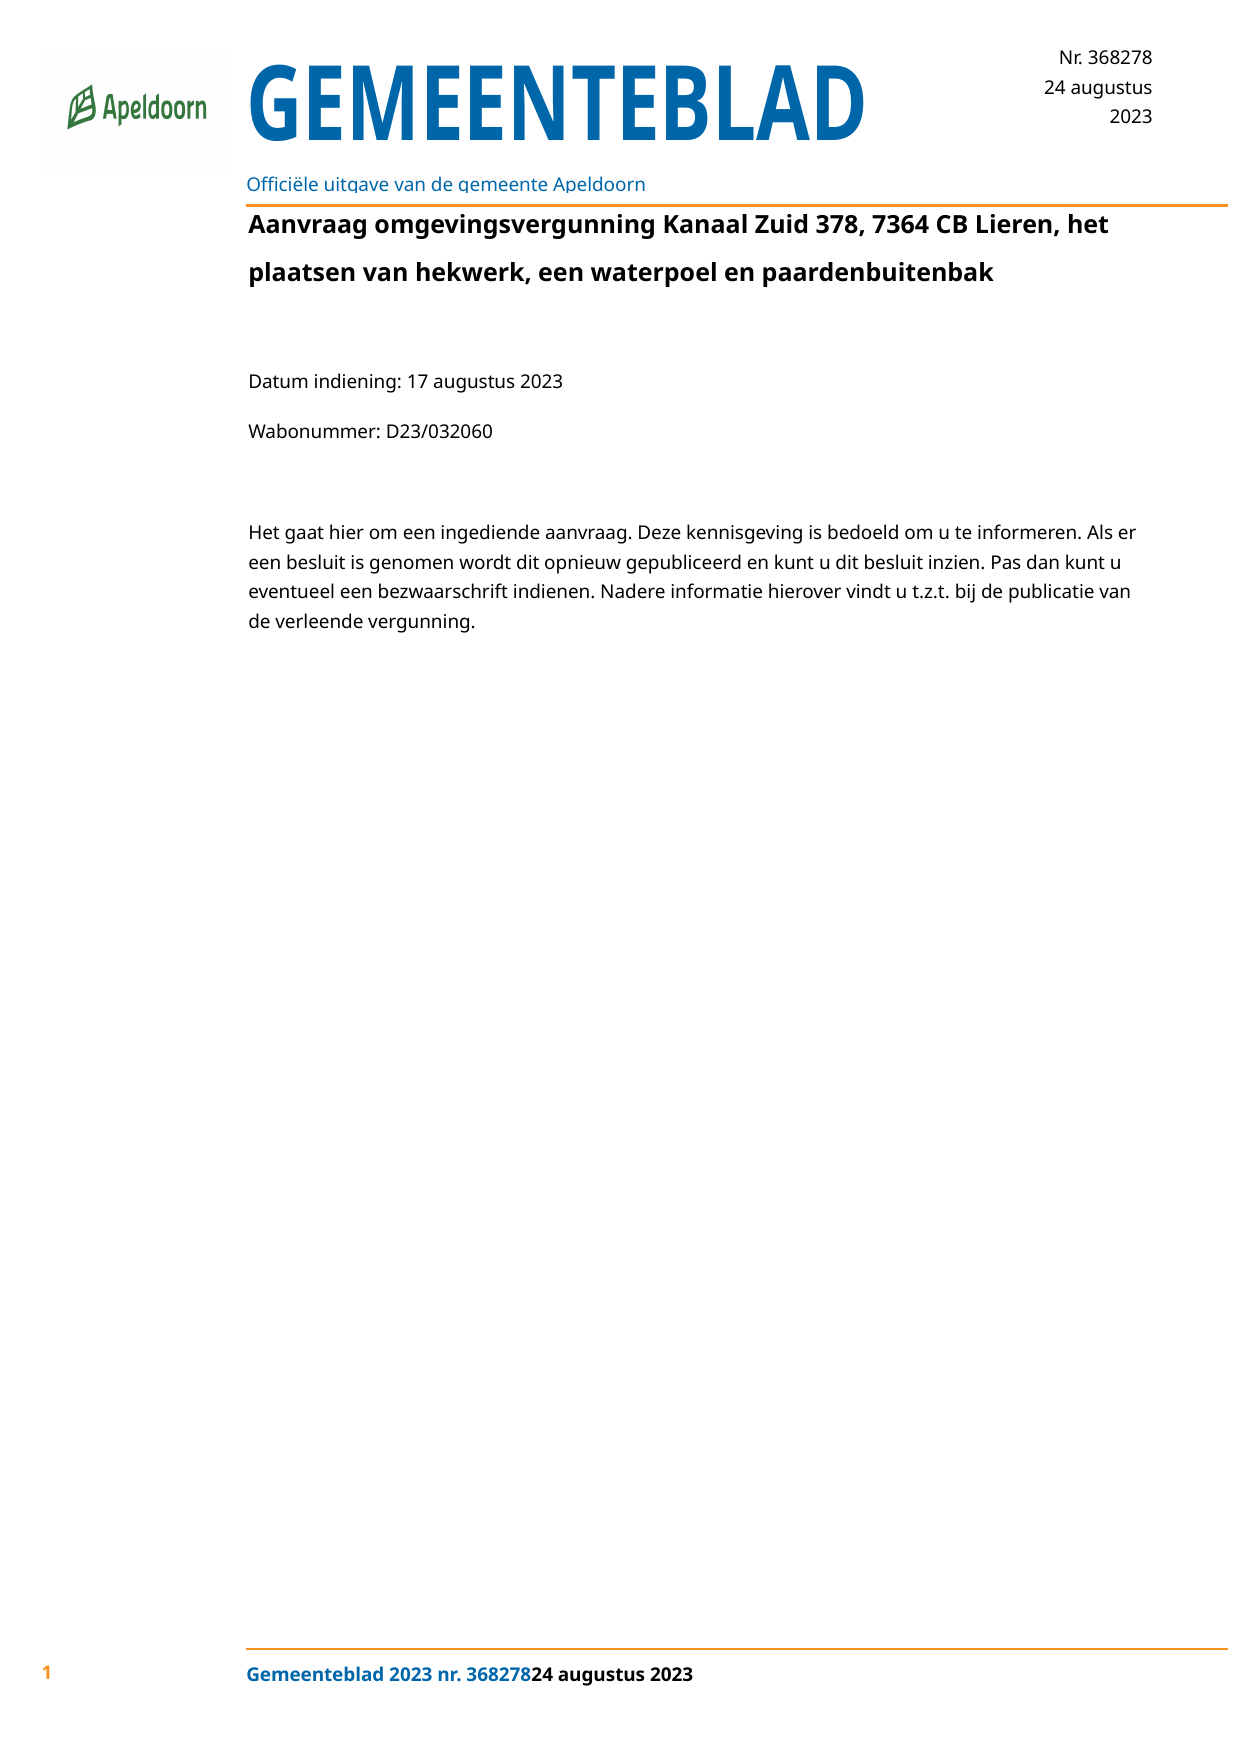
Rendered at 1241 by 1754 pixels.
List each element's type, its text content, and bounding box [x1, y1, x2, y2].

text Aanvraag omgevingsvergunning Kanaal Zuid 378, 7364 CB Lieren, het plaatsen van hekwerk, een waterpoel en paardenbuitenbak [248, 207, 1152, 288]
text Het gaat hier om een ingediende aanvraag. Deze kennisgeving is bedoeld om u te informeren. Als er een besluit is genomen wordt dit opnieuw gepubliceerd en kunt u dit besluit inzien. Pas dan kunt u eventueel een bezwaarschrift indienen. Nadere informatie hierover vindt u t.z.t. bij de publicatie van de verleende vergunning. [248, 519, 1152, 634]
text Wabonummer: D23/032060 [248, 419, 1152, 444]
picture [41, 47, 231, 172]
text Datum indiening: 17 augustus 2023 [248, 368, 1152, 394]
